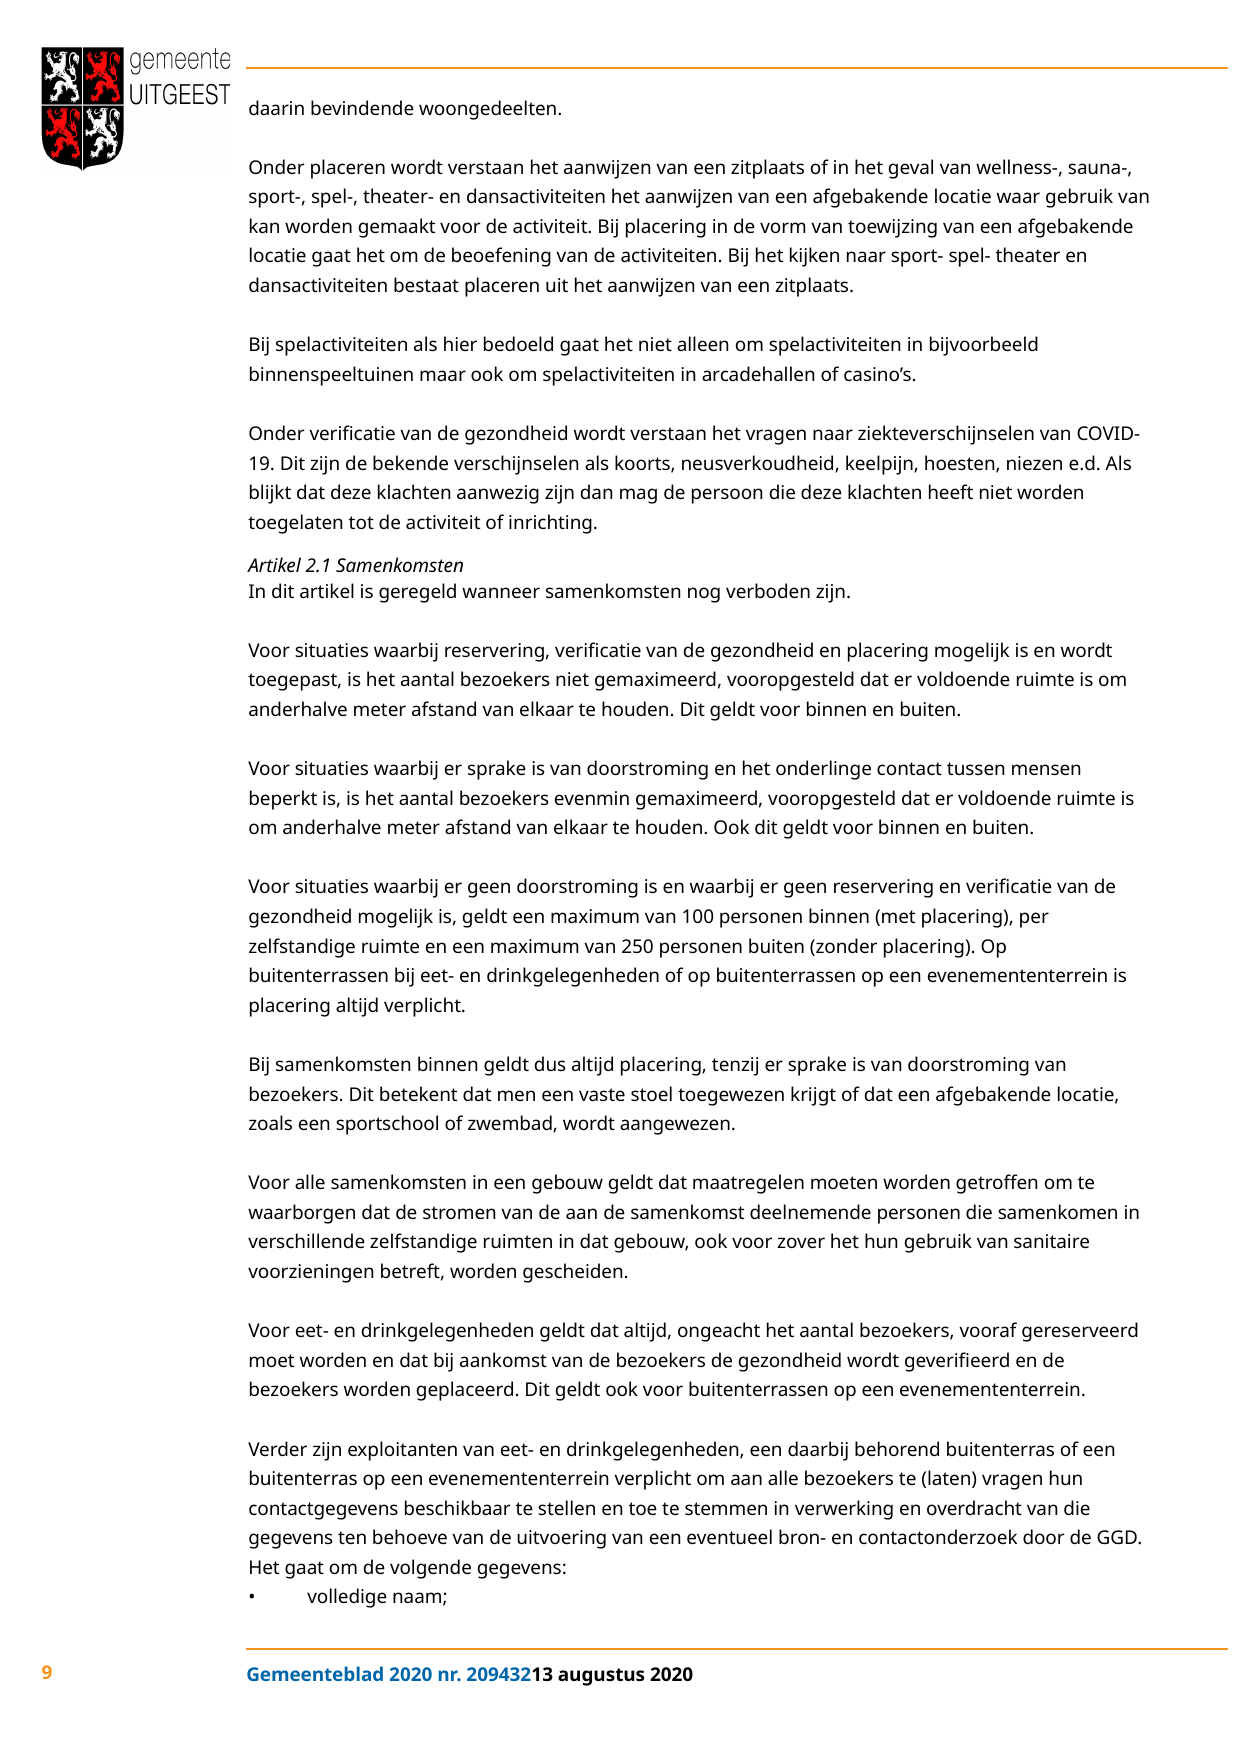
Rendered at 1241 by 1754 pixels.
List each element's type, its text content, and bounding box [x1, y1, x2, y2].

text Onder verificatie van de gezondheid wordt verstaan het vragen naar ziekteverschijnselen van COVID-19. Dit zijn de bekende verschijnselen als koorts, neusverkoudheid, keelpijn, hoesten, niezen e.d. Als blijkt dat deze klachten aanwezig zijn dan mag de persoon die deze klachten heeft niet worden toegelaten tot de activiteit of inrichting. [248, 420, 1152, 535]
text Verder zijn exploitanten van eet- en drinkgelegenheden, een daarbij behorend buitenterras of een buitenterras op een evenemententerrein verplicht om aan alle bezoekers te (laten) vragen hun contactgegevens beschikbaar te stellen en toe te stemmen in verwerking en overdracht van die gegevens ten behoeve van de uitvoering van een eventueel bron- en contactonderzoek door de GGD. Het gaat om de volgende gegevens: [248, 1436, 1152, 1580]
text Voor eet- en drinkgelegenheden geldt dat altijd, ongeacht het aantal bezoekers, vooraf gereserveerd moet worden en dat bij aankomst van de bezoekers de gezondheid wordt geverifieerd en de bezoekers worden geplaceerd. Dit geldt ook voor buitenterrassen op een evenemententerrein. [248, 1317, 1152, 1402]
text Voor situaties waarbij er sprake is van doorstroming en het onderlinge contact tussen mensen beperkt is, is het aantal bezoekers evenmin gemaximeerd, vooropgesteld dat er voldoende ruimte is om anderhalve meter afstand van elkaar te houden. Ook dit geldt voor binnen en buiten. [248, 755, 1152, 840]
text Artikel 2.1 Samenkomsten [248, 552, 1152, 578]
text Bij spelactiviteiten als hier bedoeld gaat het niet alleen om spelactiviteiten in bijvoorbeeld binnenspeeltuinen maar ook om spelactiviteiten in arcadehallen of casino’s. [248, 331, 1152, 387]
text daarin bevindende woongedeelten. [248, 95, 1152, 121]
list volledige naam; [248, 1584, 1152, 1609]
text Voor situaties waarbij er geen doorstroming is en waarbij er geen reservering en verificatie van de gezondheid mogelijk is, geldt een maximum van 100 personen binnen (met placering), per zelfstandige ruimte en een maximum van 250 personen buiten (zonder placering). Op buitenterrassen bij eet- en drinkgelegenheden of op buitenterrassen op een evenemententerrein is placering altijd verplicht. [248, 874, 1152, 1018]
text Voor alle samenkomsten in een gebouw geldt dat maatregelen moeten worden getroffen om te waarborgen dat de stromen van de aan de samenkomst deelnemende personen die samenkomen in verschillende zelfstandige ruimten in dat gebouw, ook voor zover het hun gebruik van sanitaire voorzieningen betreft, worden gescheiden. [248, 1169, 1152, 1284]
text In dit artikel is geregeld wanneer samenkomsten nog verboden zijn. [248, 578, 1152, 603]
text Onder placeren wordt verstaan het aanwijzen van een zitplaats of in het geval van wellness-, sauna-, sport-, spel-, theater- en dansactiviteiten het aanwijzen van een afgebakende locatie waar gebruik van kan worden gemaakt voor de activiteit. Bij placering in de vorm van toewijzing van een afgebakende locatie gaat het om de beoefening van de activiteiten. Bij het kijken naar sport- spel- theater en dansactiviteiten bestaat placeren uit het aanwijzen van een zitplaats. [248, 154, 1152, 298]
text Bij samenkomsten binnen geldt dus altijd placering, tenzij er sprake is van doorstroming van bezoekers. Dit betekent dat men een vaste stoel toegewezen krijgt of dat een afgebakende locatie, zoals een sportschool of zwembad, wordt aangewezen. [248, 1051, 1152, 1136]
text Voor situaties waarbij reservering, verificatie van de gezondheid en placering mogelijk is en wordt toegepast, is het aantal bezoekers niet gemaximeerd, vooropgesteld dat er voldoende ruimte is om anderhalve meter afstand van elkaar te houden. Dit geldt voor binnen en buiten. [248, 637, 1152, 722]
picture [41, 47, 231, 172]
